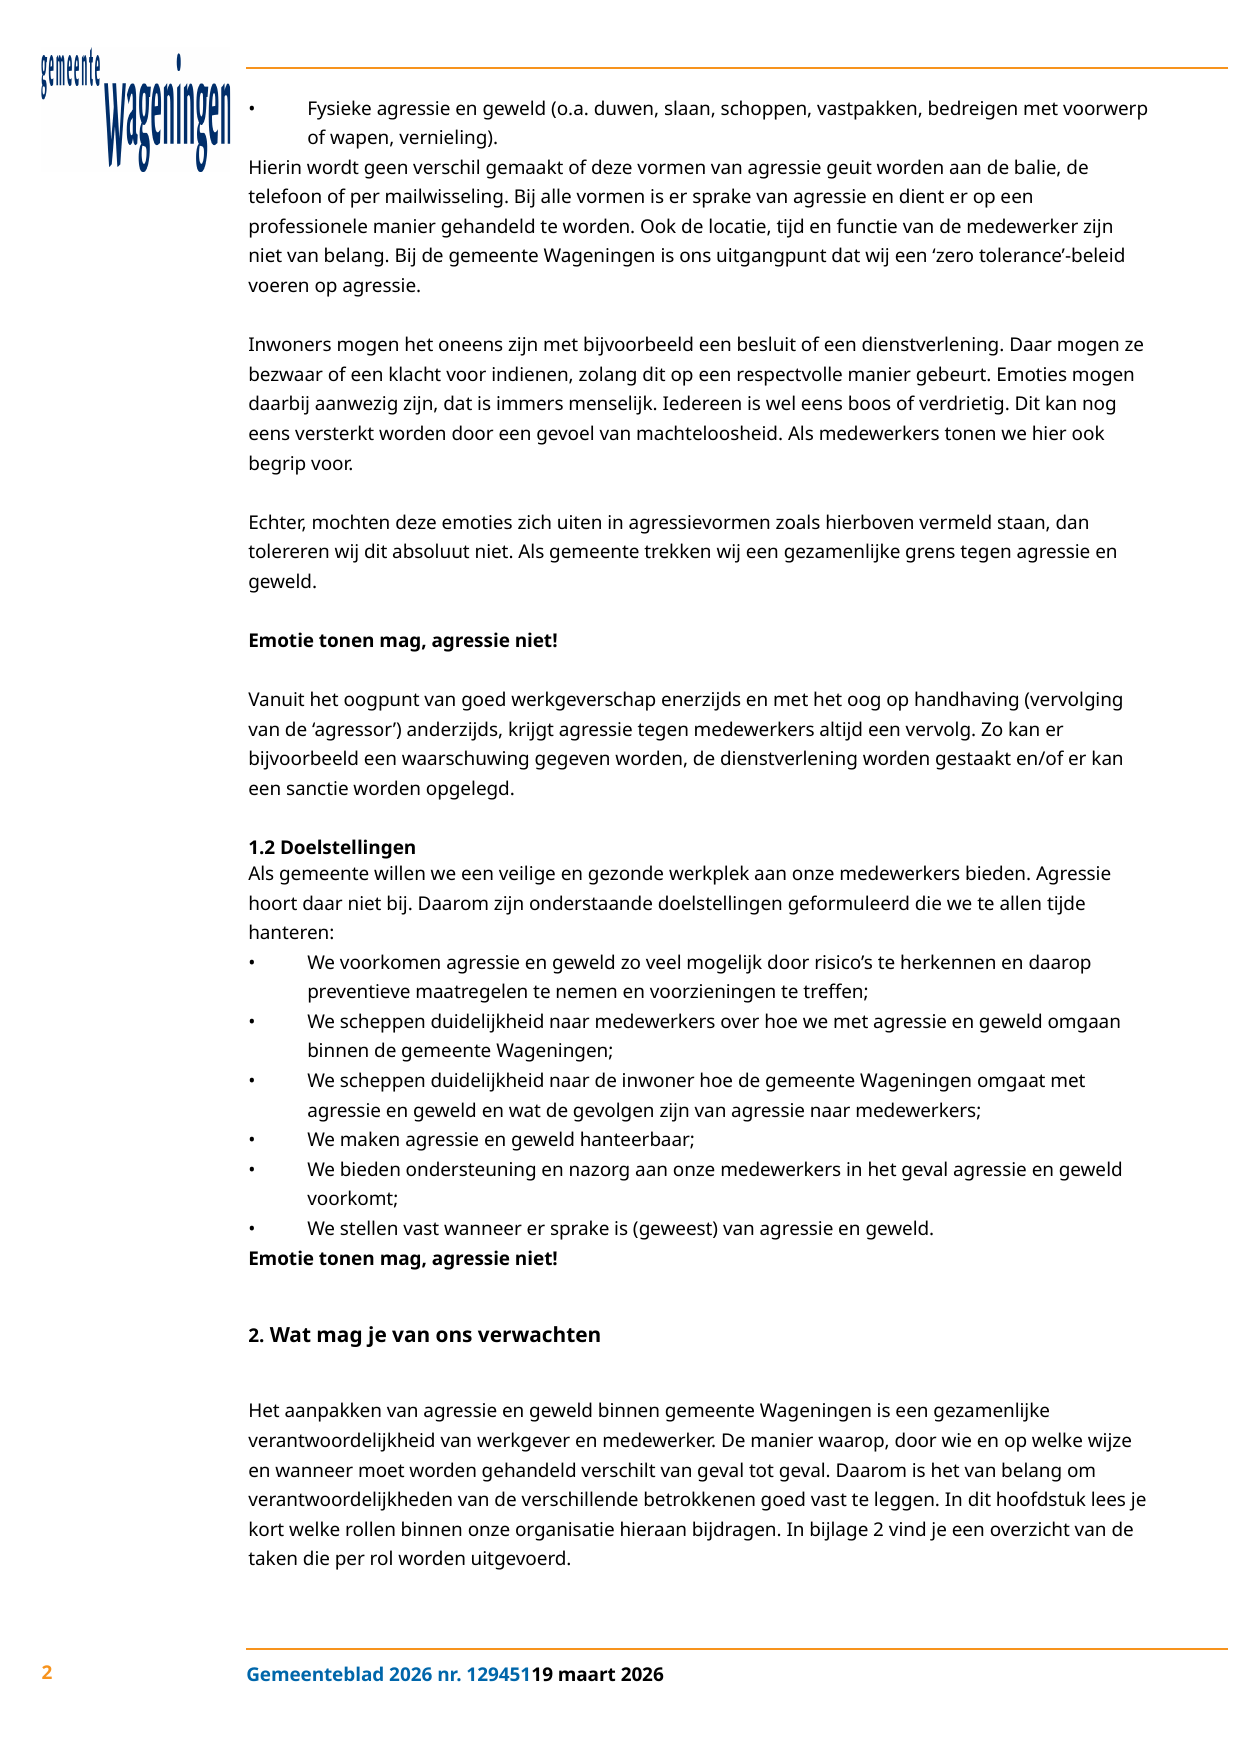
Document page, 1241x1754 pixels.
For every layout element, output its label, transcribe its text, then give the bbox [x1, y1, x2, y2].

text Het aanpakken van agressie en geweld binnen gemeente Wageningen is een gezamenlijke verantwoordelijkheid van werkgever en medewerker. De manier waarop, door wie en op welke wijze en wanneer moet worden gehandeld verschilt van geval tot geval. Daarom is het van belang om verantwoordelijkheden van de verschillende betrokkenen goed vast te leggen. In dit hoofdstuk lees je kort welke rollen binnen onze organisatie hieraan bijdragen. In bijlage 2 vind je een overzicht van de taken die per rol worden uitgevoerd. [248, 1398, 1152, 1571]
picture [41, 47, 231, 172]
text 1.2 Doelstellingen [248, 834, 1152, 860]
list We voorkomen agressie en geweld zo veel mogelijk door risico’s te herkennen en daarop preventieve maatregelen te nemen en voorzieningen te treffen; [248, 949, 1152, 1004]
text Echter, mochten deze emoties zich uiten in agressievormen zoals hierboven vermeld staan, dan tolereren wij dit absoluut niet. Als gemeente trekken wij een gezamenlijke grens tegen agressie en geweld. [248, 509, 1152, 594]
text 2. Wat mag je van ons verwachten [248, 1320, 1152, 1348]
text Vanuit het oogpunt van goed werkgeverschap enerzijds en met het oog op handhaving (vervolging van de ‘agressor’) anderzijds, krijgt agressie tegen medewerkers altijd een vervolg. Zo kan er bijvoorbeeld een waarschuwing gegeven worden, de dienstverlening worden gestaakt en/of er kan een sanctie worden opgelegd. [248, 686, 1152, 801]
list We stellen vast wanneer er sprake is (geweest) van agressie en geweld. [248, 1215, 1152, 1241]
text Emotie tonen mag, agressie niet! [248, 627, 1152, 653]
list We bieden ondersteuning en nazorg aan onze medewerkers in het geval agressie en geweld voorkomt; [248, 1156, 1152, 1211]
list We scheppen duidelijkheid naar medewerkers over hoe we met agressie en geweld omgaan binnen de gemeente Wageningen; [248, 1008, 1152, 1063]
list We maken agressie en geweld hanteerbaar; [248, 1126, 1152, 1152]
text Hierin wordt geen verschil gemaakt of deze vormen van agressie geuit worden aan de balie, de telefoon of per mailwisseling. Bij alle vormen is er sprake van agressie en dient er op een professionele manier gehandeld te worden. Ook de locatie, tijd en functie van de medewerker zijn niet van belang. Bij de gemeente Wageningen is ons uitgangpunt dat wij een ‘zero tolerance’-beleid voeren op agressie. [248, 154, 1152, 298]
text Inwoners mogen het oneens zijn met bijvoorbeeld een besluit of een dienstverlening. Daar mogen ze bezwaar of een klacht voor indienen, zolang dit op een respectvolle manier gebeurt. Emoties mogen daarbij aanwezig zijn, dat is immers menselijk. Iedereen is wel eens boos of verdrietig. Dit kan nog eens versterkt worden door een gevoel van machteloosheid. Als medewerkers tonen we hier ook begrip voor. [248, 331, 1152, 476]
list We scheppen duidelijkheid naar de inwoner hoe de gemeente Wageningen omgaat met agressie en geweld en wat de gevolgen zijn van agressie naar medewerkers; [248, 1067, 1152, 1122]
list Fysieke agressie en geweld (o.a. duwen, slaan, schoppen, vastpakken, bedreigen met voorwerp of wapen, vernieling). [248, 95, 1152, 150]
text Emotie tonen mag, agressie niet! [248, 1245, 1152, 1270]
text Als gemeente willen we een veilige en gezonde werkplek aan onze medewerkers bieden. Agressie hoort daar niet bij. Daarom zijn onderstaande doelstellingen geformuleerd die we te allen tijde hanteren: [248, 860, 1152, 945]
